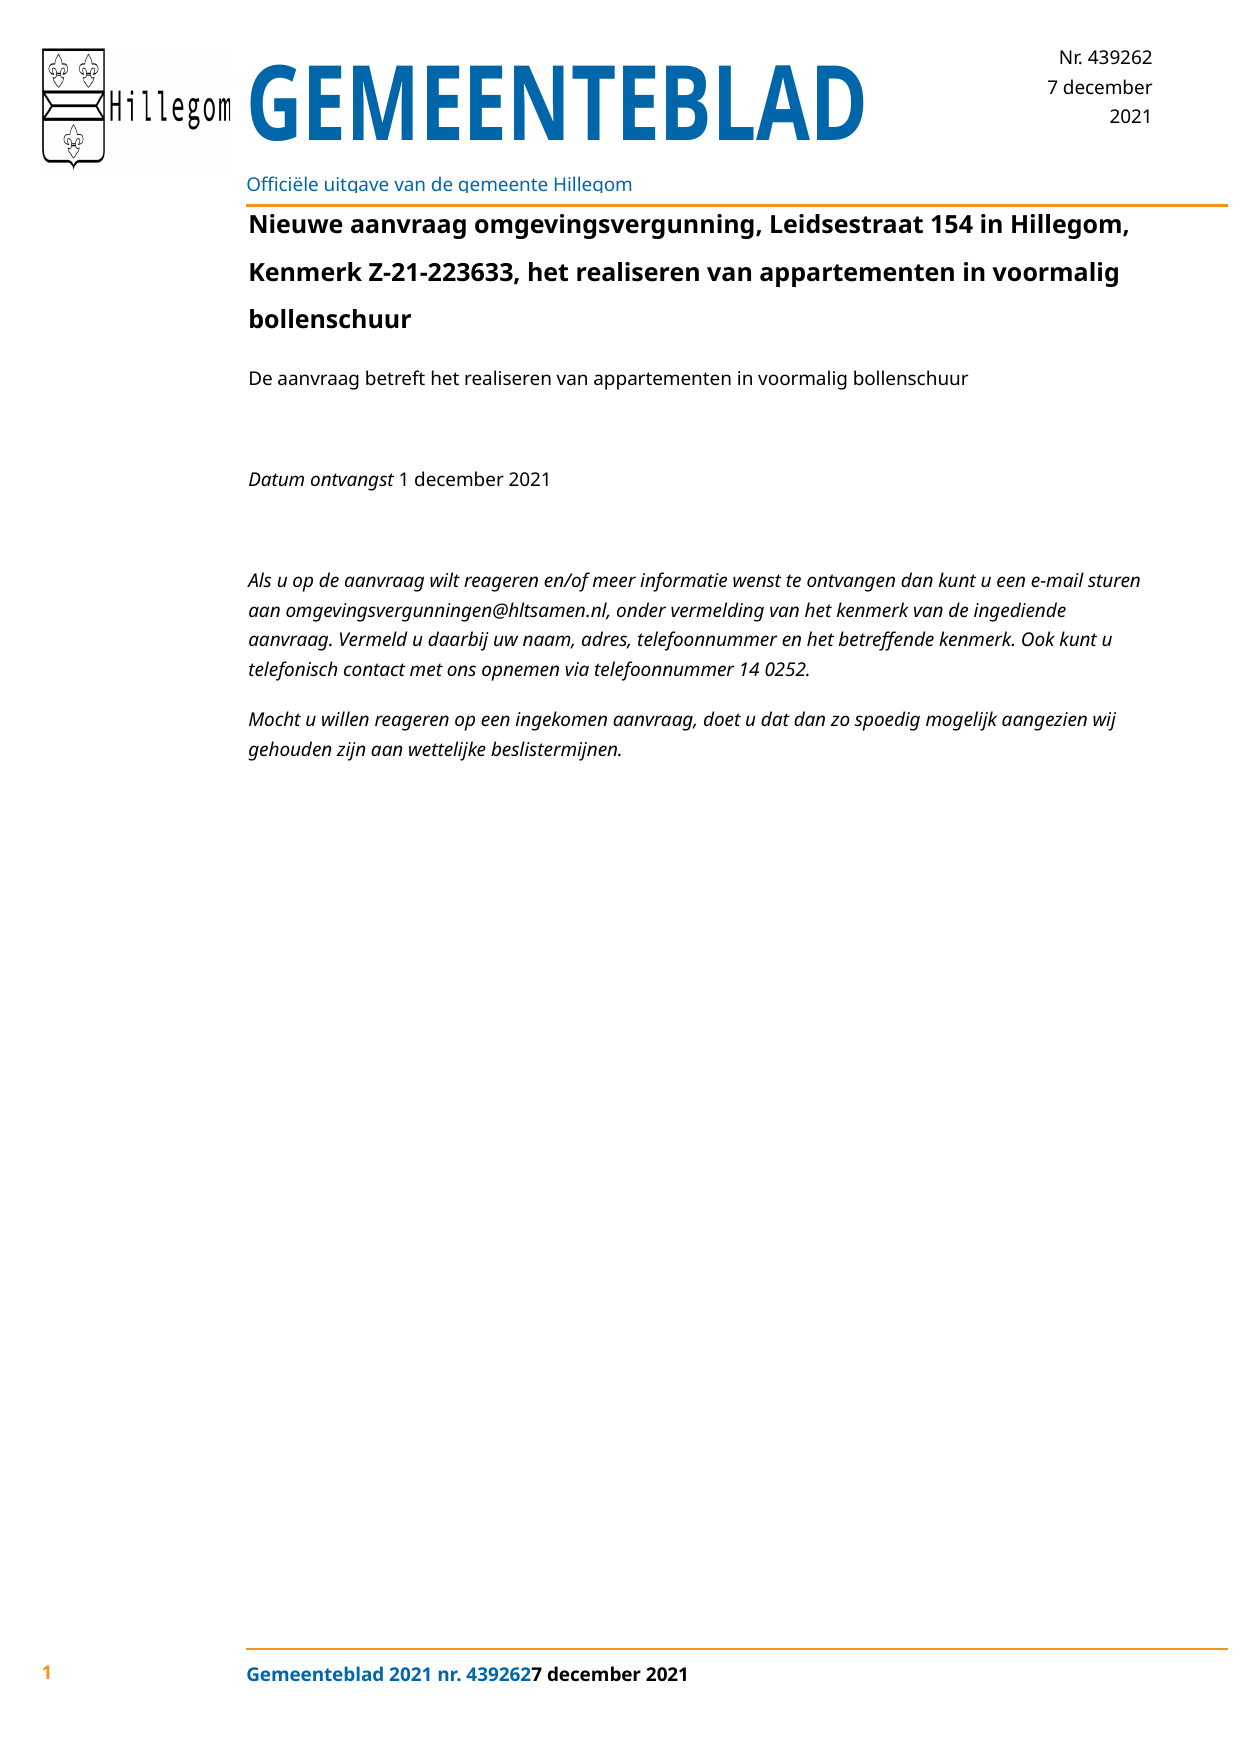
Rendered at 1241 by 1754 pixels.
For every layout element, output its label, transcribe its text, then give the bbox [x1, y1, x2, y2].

text De aanvraag betreft het realiseren van appartementen in voormalig bollenschuur [248, 366, 1152, 391]
text Mocht u willen reageren op een ingekomen aanvraag, doet u dat dan zo spoedig mogelijk aangezien wij gehouden zijn aan wettelijke beslistermijnen. [248, 706, 1152, 762]
picture [41, 47, 231, 172]
text Als u op de aanvraag wilt reageren en/of meer informatie wenst te ontvangen dan kunt u een e-mail sturen aan omgevingsvergunningen@hltsamen.nl, onder vermelding van het kenmerk van de ingediende aanvraag. Vermeld u daarbij uw naam, adres, telefoonnummer en het betreffende kenmerk. Ook kunt u telefonisch contact met ons opnemen via telefoonnummer 14 0252. [248, 567, 1152, 682]
text Datum ontvangst 1 december 2021 [248, 466, 1152, 492]
text Nieuwe aanvraag omgevingsvergunning, Leidsestraat 154 in Hillegom, Kenmerk Z-21-223633, het realiseren van appartementen in voormalig bollenschuur [248, 207, 1152, 336]
